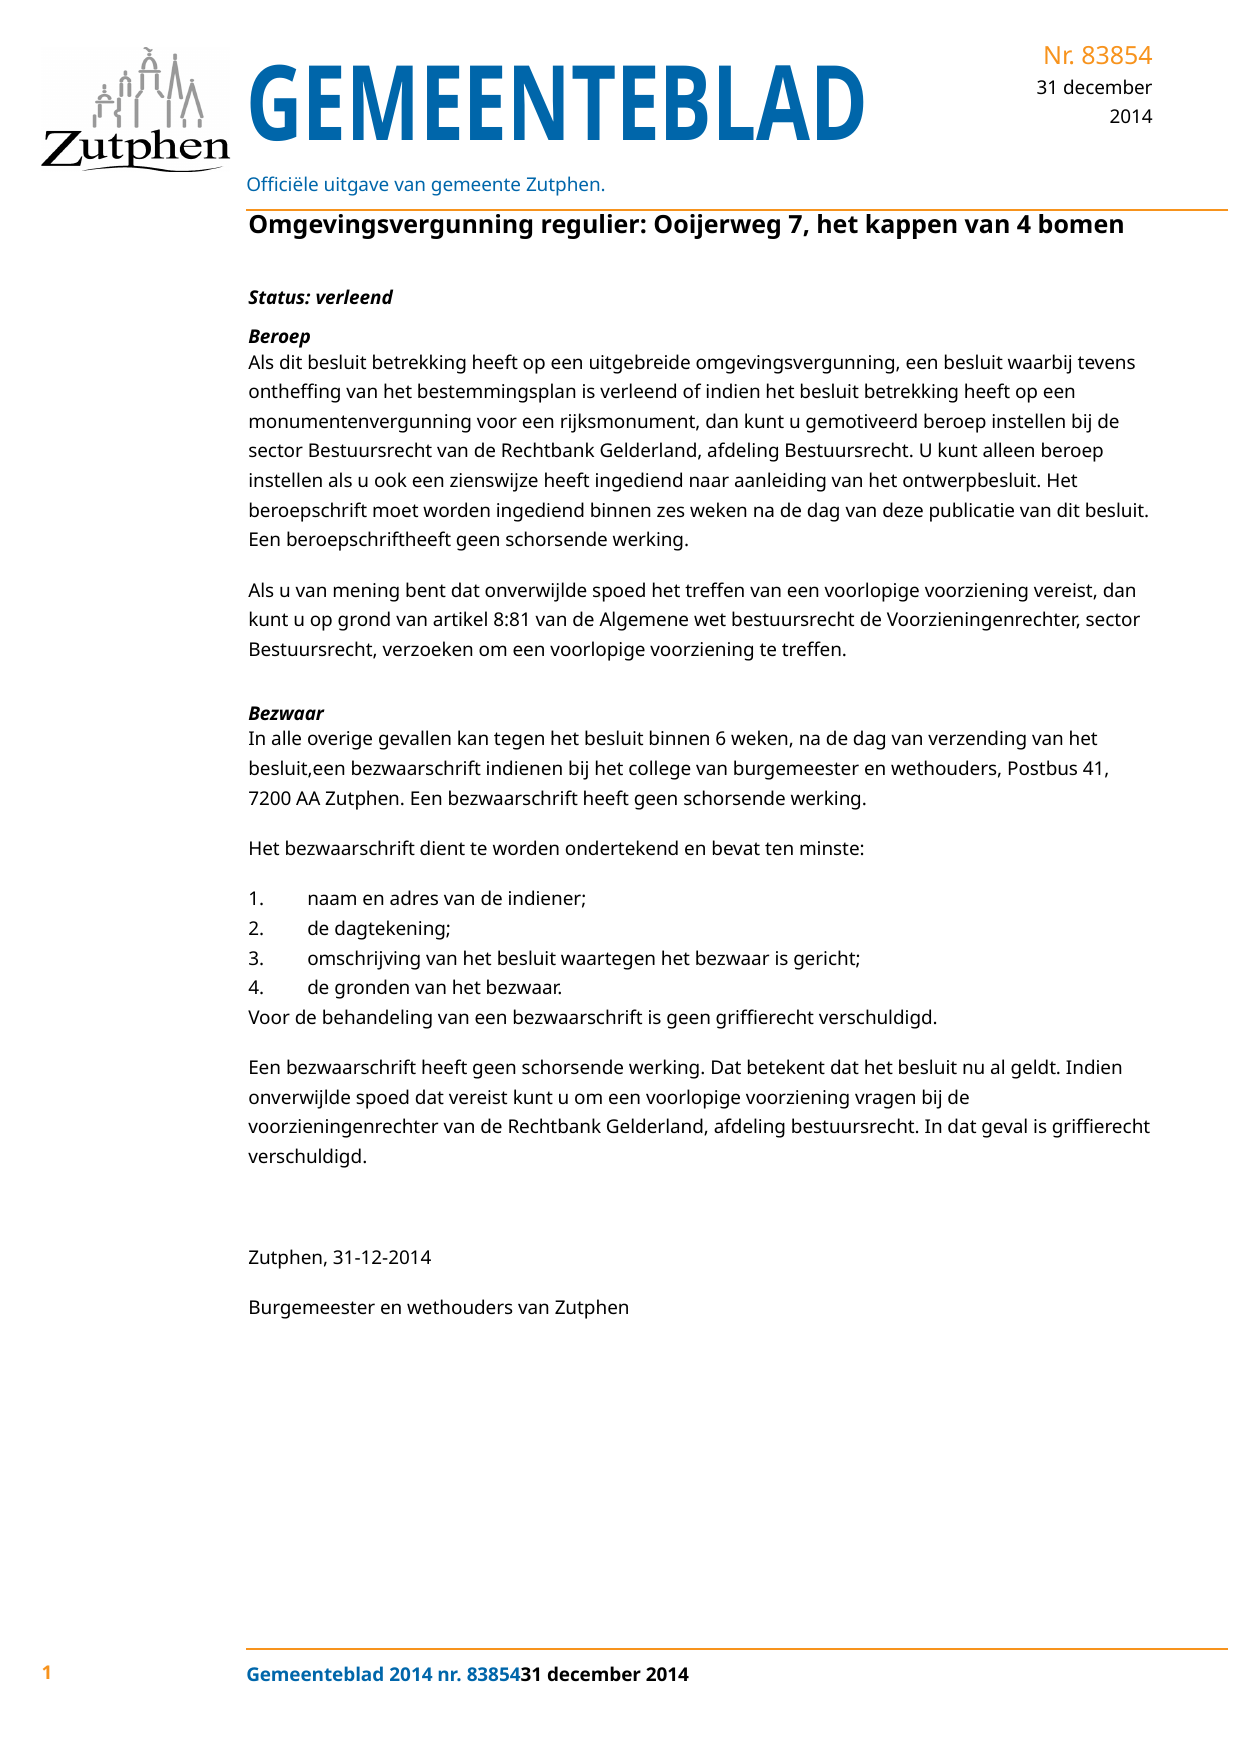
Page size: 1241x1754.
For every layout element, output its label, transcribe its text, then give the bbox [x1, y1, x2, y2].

text Zutphen, 31-12-2014 [248, 1244, 1152, 1270]
text Beroep [248, 323, 1152, 349]
text Als dit besluit betrekking heeft op een uitgebreide omgevingsvergunning, een besluit waarbij tevens ontheffing van het bestemmingsplan is verleend of indien het besluit betrekking heeft op een monumentenvergunning voor een rijksmonument, dan kunt u gemotiveerd beroep instellen bij de sector Bestuursrecht van de Rechtbank Gelderland, afdeling Bestuursrecht. U kunt alleen beroep instellen als u ook een zienswijze heeft ingediend naar aanleiding van het ontwerpbesluit. Het beroepschrift moet worden ingediend binnen zes weken na de dag van deze publicatie van dit besluit. Een beroepschriftheeft geen schorsende werking. [248, 349, 1152, 552]
list de gronden van het bezwaar. [248, 974, 1152, 1000]
text Omgevingsvergunning regulier: Ooijerweg 7, het kappen van 4 bomen [248, 211, 1152, 241]
list de dagtekening; [248, 915, 1152, 941]
text Als u van mening bent dat onverwijlde spoed het treffen van een voorlopige voorziening vereist, dan kunt u op grond van artikel 8:81 van de Algemene wet bestuursrecht de Voorzieningenrechter, sector Bestuursrecht, verzoeken om een voorlopige voorziening te treffen. [248, 577, 1152, 662]
text Bezwaar [248, 700, 1152, 726]
list omschrijving van het besluit waartegen het bezwaar is gericht; [248, 945, 1152, 971]
text In alle overige gevallen kan tegen het besluit binnen 6 weken, na de dag van verzending van het besluit,een bezwaarschrift indienen bij het college van burgemeester en wethouders, Postbus 41, 7200 AA Zutphen. Een bezwaarschrift heeft geen schorsende werking. [248, 726, 1152, 811]
text Het bezwaarschrift dient te worden ondertekend en bevat ten minste: [248, 835, 1152, 861]
text Burgemeester en wethouders van Zutphen [248, 1294, 1152, 1320]
text Status: verleend [248, 284, 1152, 309]
text Een bezwaarschrift heeft geen schorsende werking. Dat betekent dat het besluit nu al geldt. Indien onverwijlde spoed dat vereist kunt u om een voorlopige voorziening vragen bij de voorzieningenrechter van de Rechtbank Gelderland, afdeling bestuursrecht. In dat geval is griffierecht verschuldigd. [248, 1054, 1152, 1169]
list naam en adres van de indiener; [248, 886, 1152, 911]
picture [41, 47, 231, 172]
text Voor de behandeling van een bezwaarschrift is geen griffierecht verschuldigd. [248, 1004, 1152, 1030]
